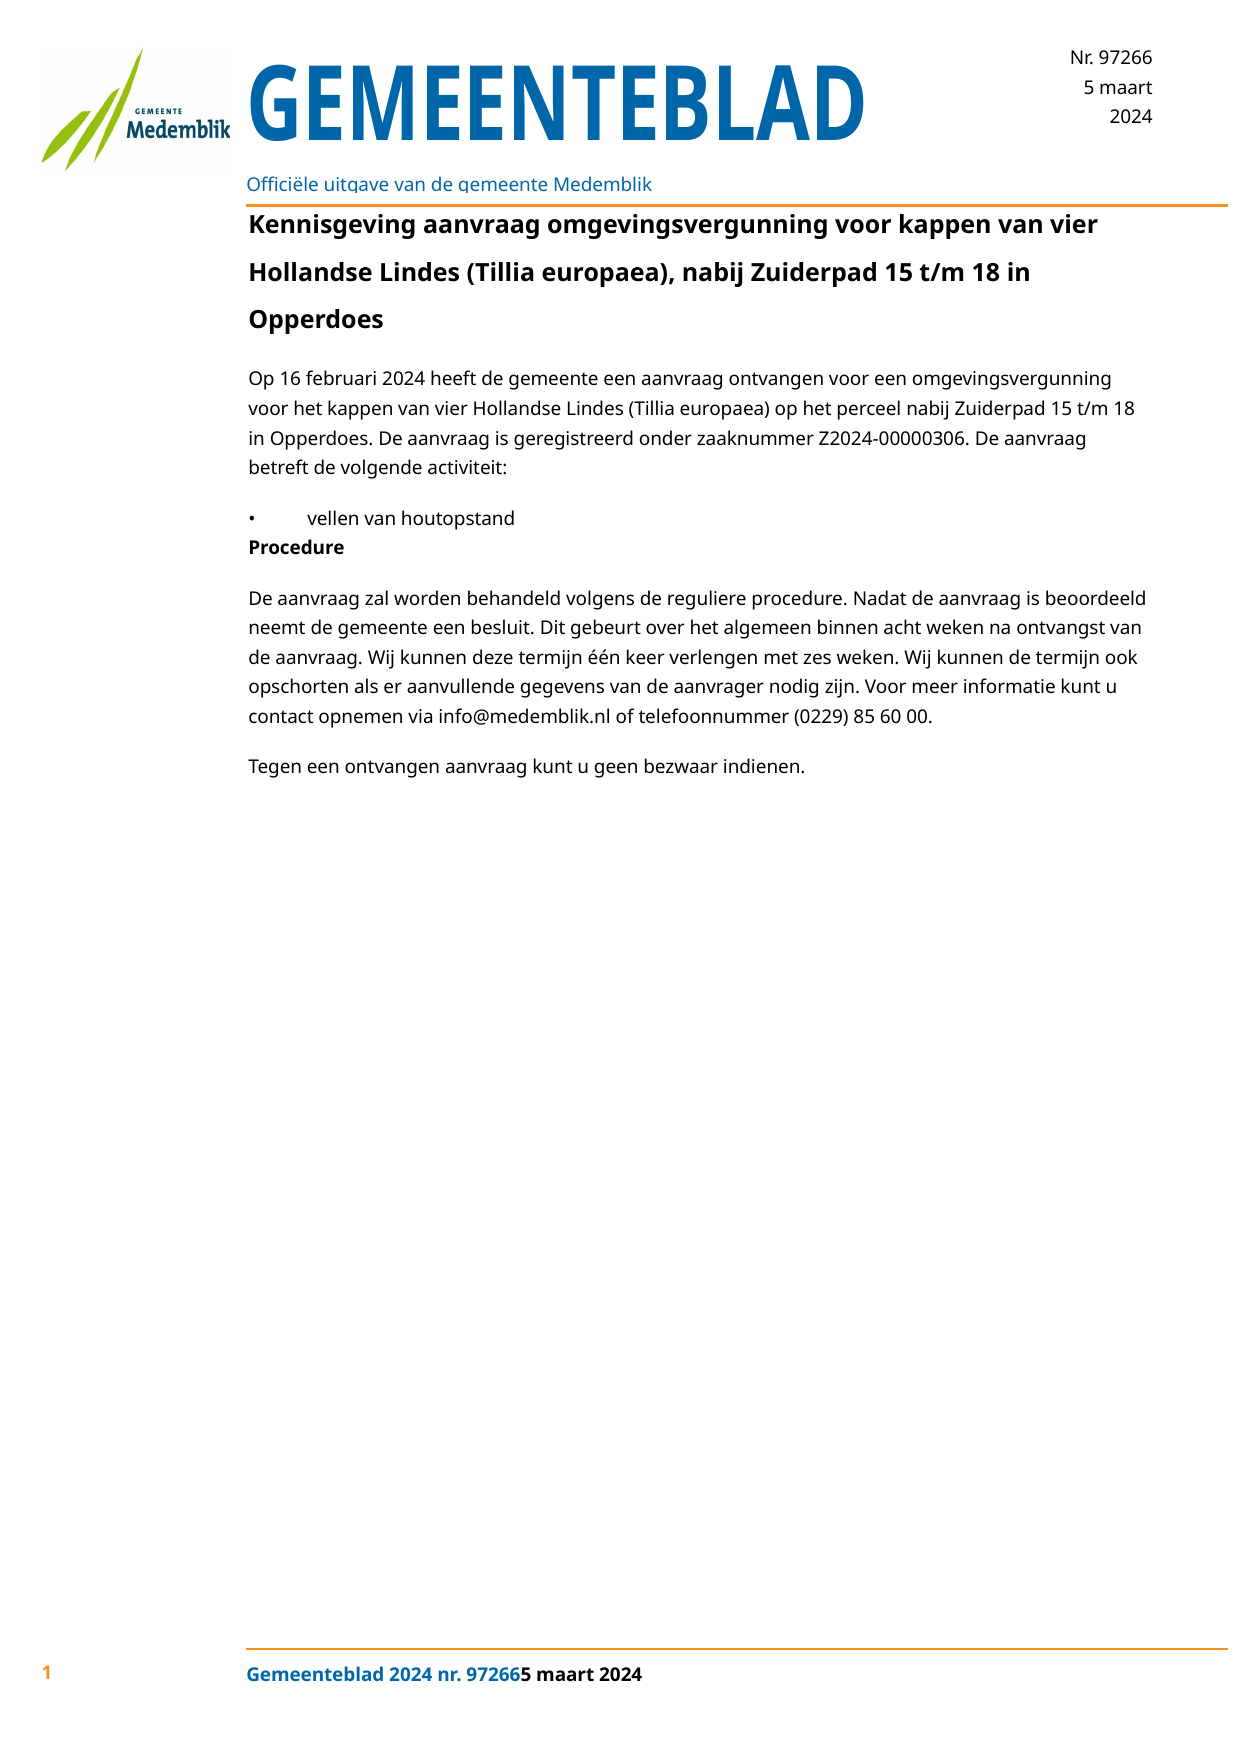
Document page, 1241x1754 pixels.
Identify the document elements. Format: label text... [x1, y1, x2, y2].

text Kennisgeving aanvraag omgevingsvergunning voor kappen van vier Hollandse Lindes (Tillia europaea), nabij Zuiderpad 15 t/m 18 in Opperdoes [248, 207, 1152, 336]
list vellen van houtopstand [248, 505, 1152, 530]
text De aanvraag zal worden behandeld volgens de reguliere procedure. Nadat de aanvraag is beoordeeld neemt de gemeente een besluit. Dit gebeurt over het algemeen binnen acht weken na ontvangst van de aanvraag. Wij kunnen deze termijn één keer verlengen met zes weken. Wij kunnen de termijn ook opschorten als er aanvullende gegevens van de aanvrager nodig zijn. Voor meer informatie kunt u contact opnemen via info@medemblik.nl of telefoonnummer (0229) 85 60 00. [248, 585, 1152, 729]
picture [41, 47, 231, 172]
text Op 16 februari 2024 heeft de gemeente een aanvraag ontvangen voor een omgevingsvergunning voor het kappen van vier Hollandse Lindes (Tillia europaea) op het perceel nabij Zuiderpad 15 t/m 18 in Opperdoes. De aanvraag is geregistreerd onder zaaknummer Z2024-00000306. De aanvraag betreft de volgende activiteit: [248, 366, 1152, 480]
text Tegen een ontvangen aanvraag kunt u geen bezwaar indienen. [248, 753, 1152, 779]
text Procedure [248, 534, 1152, 560]
